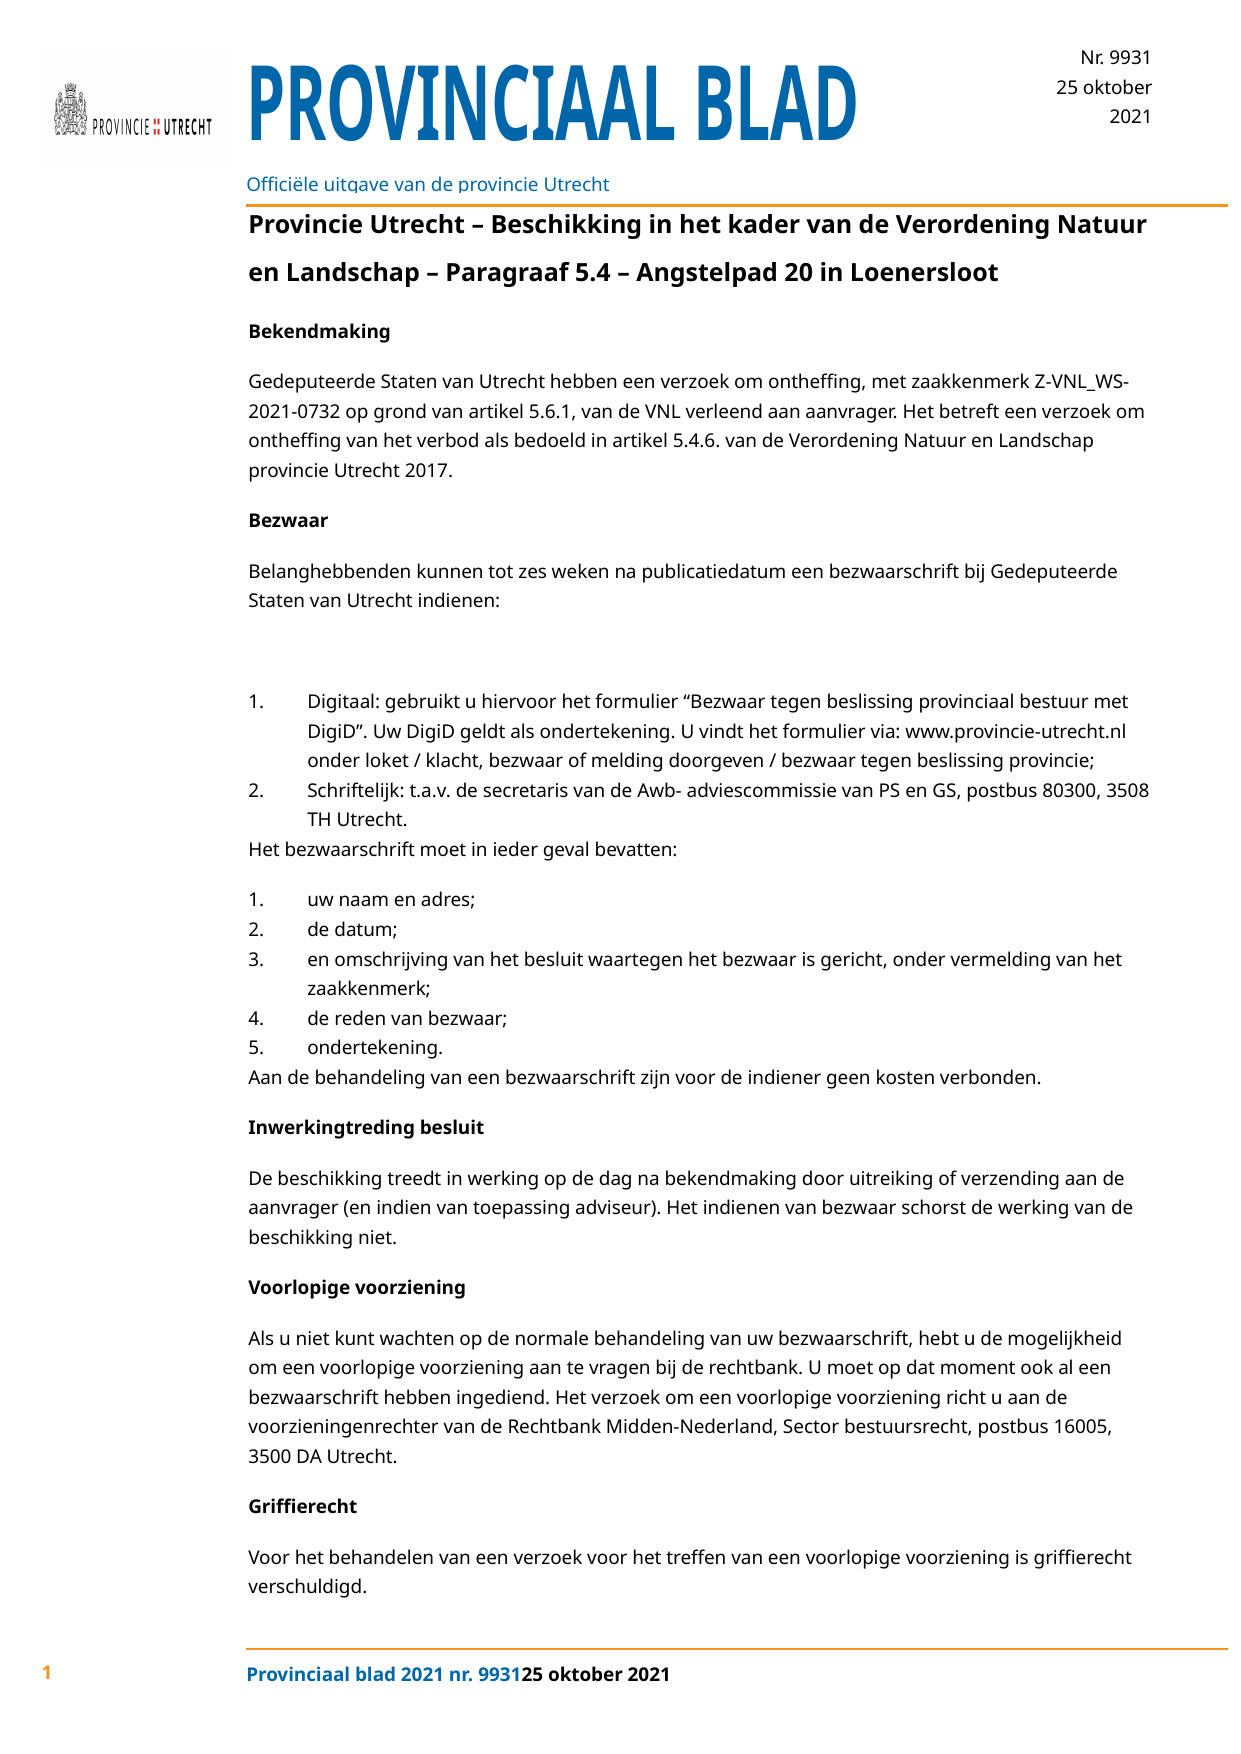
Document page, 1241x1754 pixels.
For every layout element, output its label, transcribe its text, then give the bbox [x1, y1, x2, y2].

text Als u niet kunt wachten op de normale behandeling van uw bezwaarschrift, hebt u de mogelijkheid om een voorlopige voorziening aan te vragen bij de rechtbank. U moet op dat moment ook al een bezwaarschrift hebben ingediend. Het verzoek om een voorlopige voorziening richt u aan de voorzieningenrechter van de Rechtbank Midden-Nederland, Sector bestuursrecht, postbus 16005, 3500 DA Utrecht. [248, 1325, 1152, 1469]
text Het bezwaarschrift moet in ieder geval bevatten: [248, 836, 1152, 862]
text Griffierecht [248, 1494, 1152, 1519]
text Aan de behandeling van een bezwaarschrift zijn voor de indiener geen kosten verbonden. [248, 1064, 1152, 1090]
text Bezwaar [248, 507, 1152, 533]
text Belanghebbenden kunnen tot zes weken na publicatiedatum een bezwaarschrift bij Gedeputeerde Staten van Utrecht indienen: [248, 558, 1152, 613]
list ondertekening. [248, 1034, 1152, 1060]
text Voor het behandelen van een verzoek voor het treffen van een voorlopige voorziening is griffierecht verschuldigd. [248, 1544, 1152, 1599]
text Inwerkingtreding besluit [248, 1114, 1152, 1140]
list Digitaal: gebruikt u hiervoor het formulier “Bezwaar tegen beslissing provinciaal bestuur met DigiD”. Uw DigiD geldt als ondertekening. U vindt het formulier via: www.provincie-utrecht.nl onder loket / klacht, bezwaar of melding doorgeven / bezwaar tegen beslissing provincie; [248, 688, 1152, 773]
text De beschikking treedt in werking op de dag na bekendmaking door uitreiking of verzending aan de aanvrager (en indien van toepassing adviseur). Het indienen van bezwaar schorst de werking van de beschikking niet. [248, 1165, 1152, 1250]
text Voorlopige voorziening [248, 1274, 1152, 1300]
list en omschrijving van het besluit waartegen het bezwaar is gericht, onder vermelding van het zaakkenmerk; [248, 946, 1152, 1001]
text Bekendmaking [248, 318, 1152, 344]
list de reden van bezwaar; [248, 1005, 1152, 1031]
list uw naam en adres; [248, 887, 1152, 912]
text Provincie Utrecht – Beschikking in het kader van de Verordening Natuur en Landschap – Paragraaf 5.4 – Angstelpad 20 in Loenersloot [248, 207, 1152, 288]
list de datum; [248, 916, 1152, 942]
picture [41, 47, 231, 172]
list Schriftelijk: t.a.v. de secretaris van de Awb- adviescommissie van PS en GS, postbus 80300, 3508 TH Utrecht. [248, 777, 1152, 832]
text Gedeputeerde Staten van Utrecht hebben een verzoek om ontheffing, met zaakkenmerk Z-VNL_WS-2021-0732 op grond van artikel 5.6.1, van de VNL verleend aan aanvrager. Het betreft een verzoek om ontheffing van het verbod als bedoeld in artikel 5.4.6. van de Verordening Natuur en Landschap provincie Utrecht 2017. [248, 368, 1152, 483]
